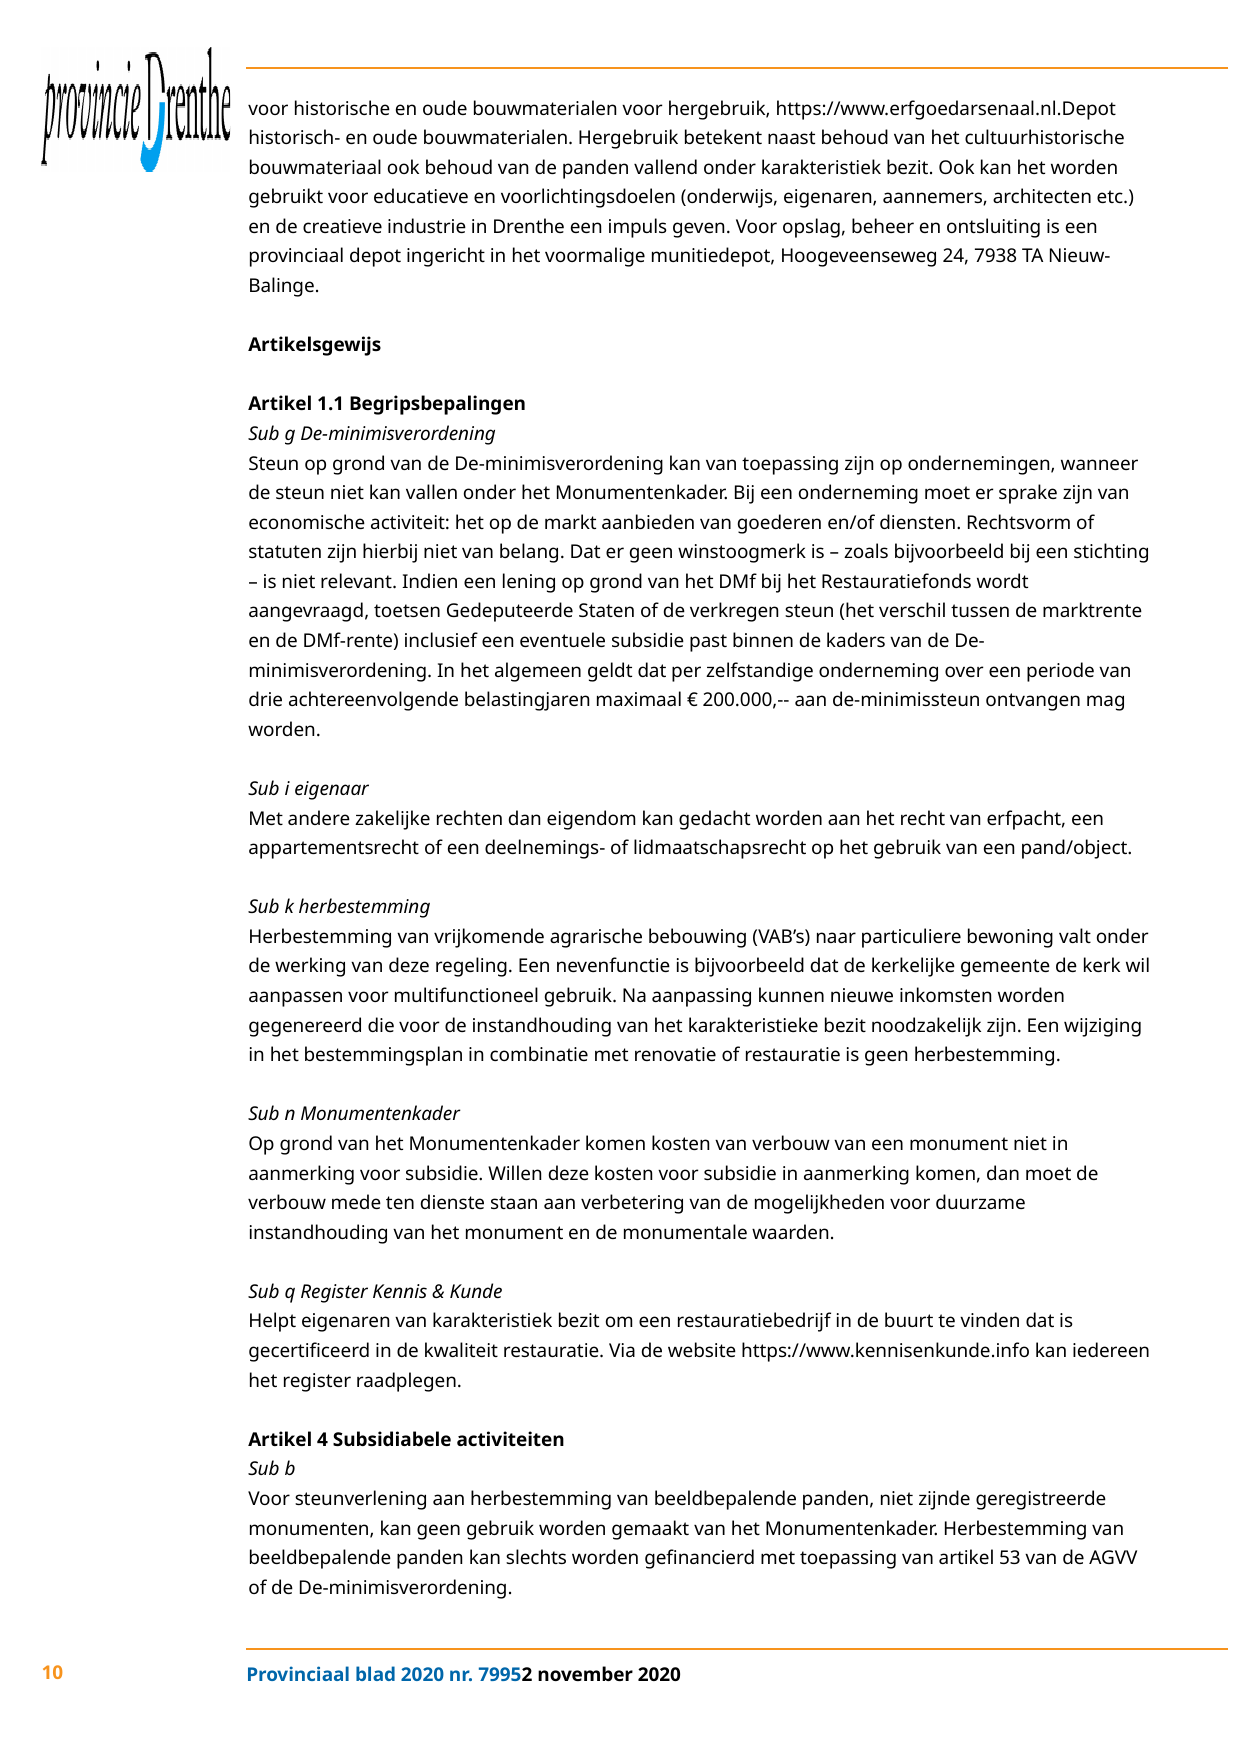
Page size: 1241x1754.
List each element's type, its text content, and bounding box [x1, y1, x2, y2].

text Sub g De-minimisverordening [248, 420, 1152, 446]
text Sub i eigenaar [248, 775, 1152, 801]
text Met andere zakelijke rechten dan eigendom kan gedacht worden aan het recht van erfpacht, een appartementsrecht of een deelnemings- of lidmaatschapsrecht op het gebruik van een pand/object. [248, 805, 1152, 860]
text Artikel 1.1 Begripsbepalingen [248, 391, 1152, 416]
text Herbestemming van vrijkomende agrarische bebouwing (VAB’s) naar particuliere bewoning valt onder de werking van deze regeling. Een nevenfunctie is bijvoorbeeld dat de kerkelijke gemeente de kerk wil aanpassen voor multifunctioneel gebruik. Na aanpassing kunnen nieuwe inkomsten worden gegenereerd die voor de instandhouding van het karakteristieke bezit noodzakelijk zijn. Een wijziging in het bestemmingsplan in combinatie met renovatie of restauratie is geen herbestemming. [248, 923, 1152, 1067]
text voor historische en oude bouwmaterialen voor hergebruik, https://www.erfgoedarsenaal.nl.Depot historisch- en oude bouwmaterialen. Hergebruik betekent naast behoud van het cultuurhistorische bouwmateriaal ook behoud van de panden vallend onder karakteristiek bezit. Ook kan het worden gebruikt voor educatieve en voorlichtingsdoelen (onderwijs, eigenaren, aannemers, architecten etc.) en de creatieve industrie in Drenthe een impuls geven. Voor opslag, beheer en ontsluiting is een provinciaal depot ingericht in het voormalige munitiedepot, Hoogeveenseweg 24, 7938 TA Nieuw-Balinge. [248, 95, 1152, 298]
text Voor steunverlening aan herbestemming van beeldbepalende panden, niet zijnde geregistreerde monumenten, kan geen gebruik worden gemaakt van het Monumentenkader. Herbestemming van beeldbepalende panden kan slechts worden gefinancierd met toepassing van artikel 53 van de AGVV of de De-minimisverordening. [248, 1485, 1152, 1600]
text Artikelsgewijs [248, 331, 1152, 357]
text Sub n Monumentenkader [248, 1101, 1152, 1126]
text Op grond van het Monumentenkader komen kosten van verbouw van een monument niet in aanmerking voor subsidie. Willen deze kosten voor subsidie in aanmerking komen, dan moet de verbouw mede ten dienste staan aan verbetering van de mogelijkheden voor duurzame instandhouding van het monument en de monumentale waarden. [248, 1130, 1152, 1245]
text Helpt eigenaren van karakteristiek bezit om een restauratiebedrijf in de buurt te vinden dat is gecertificeerd in de kwaliteit restauratie. Via de website https://www.kennisenkunde.info kan iedereen het register raadplegen. [248, 1308, 1152, 1393]
text Artikel 4 Subsidiabele activiteiten [248, 1426, 1152, 1452]
picture [41, 47, 231, 172]
text Sub b [248, 1456, 1152, 1481]
text Sub q Register Kennis & Kunde [248, 1278, 1152, 1304]
text Steun op grond van de De-minimisverordening kan van toepassing zijn op ondernemingen, wanneer de steun niet kan vallen onder het Monumentenkader. Bij een onderneming moet er sprake zijn van economische activiteit: het op de markt aanbieden van goederen en/of diensten. Rechtsvorm of statuten zijn hierbij niet van belang. Dat er geen winstoogmerk is – zoals bijvoorbeeld bij een stichting – is niet relevant. Indien een lening op grond van het DMf bij het Restauratiefonds wordt aangevraagd, toetsen Gedeputeerde Staten of de verkregen steun (het verschil tussen de marktrente en de DMf-rente) inclusief een eventuele subsidie past binnen de kaders van de De-minimisverordening. In het algemeen geldt dat per zelfstandige onderneming over een periode van drie achtereenvolgende belastingjaren maximaal € 200.000,-- aan de-minimissteun ontvangen mag worden. [248, 450, 1152, 742]
text Sub k herbestemming [248, 893, 1152, 919]
